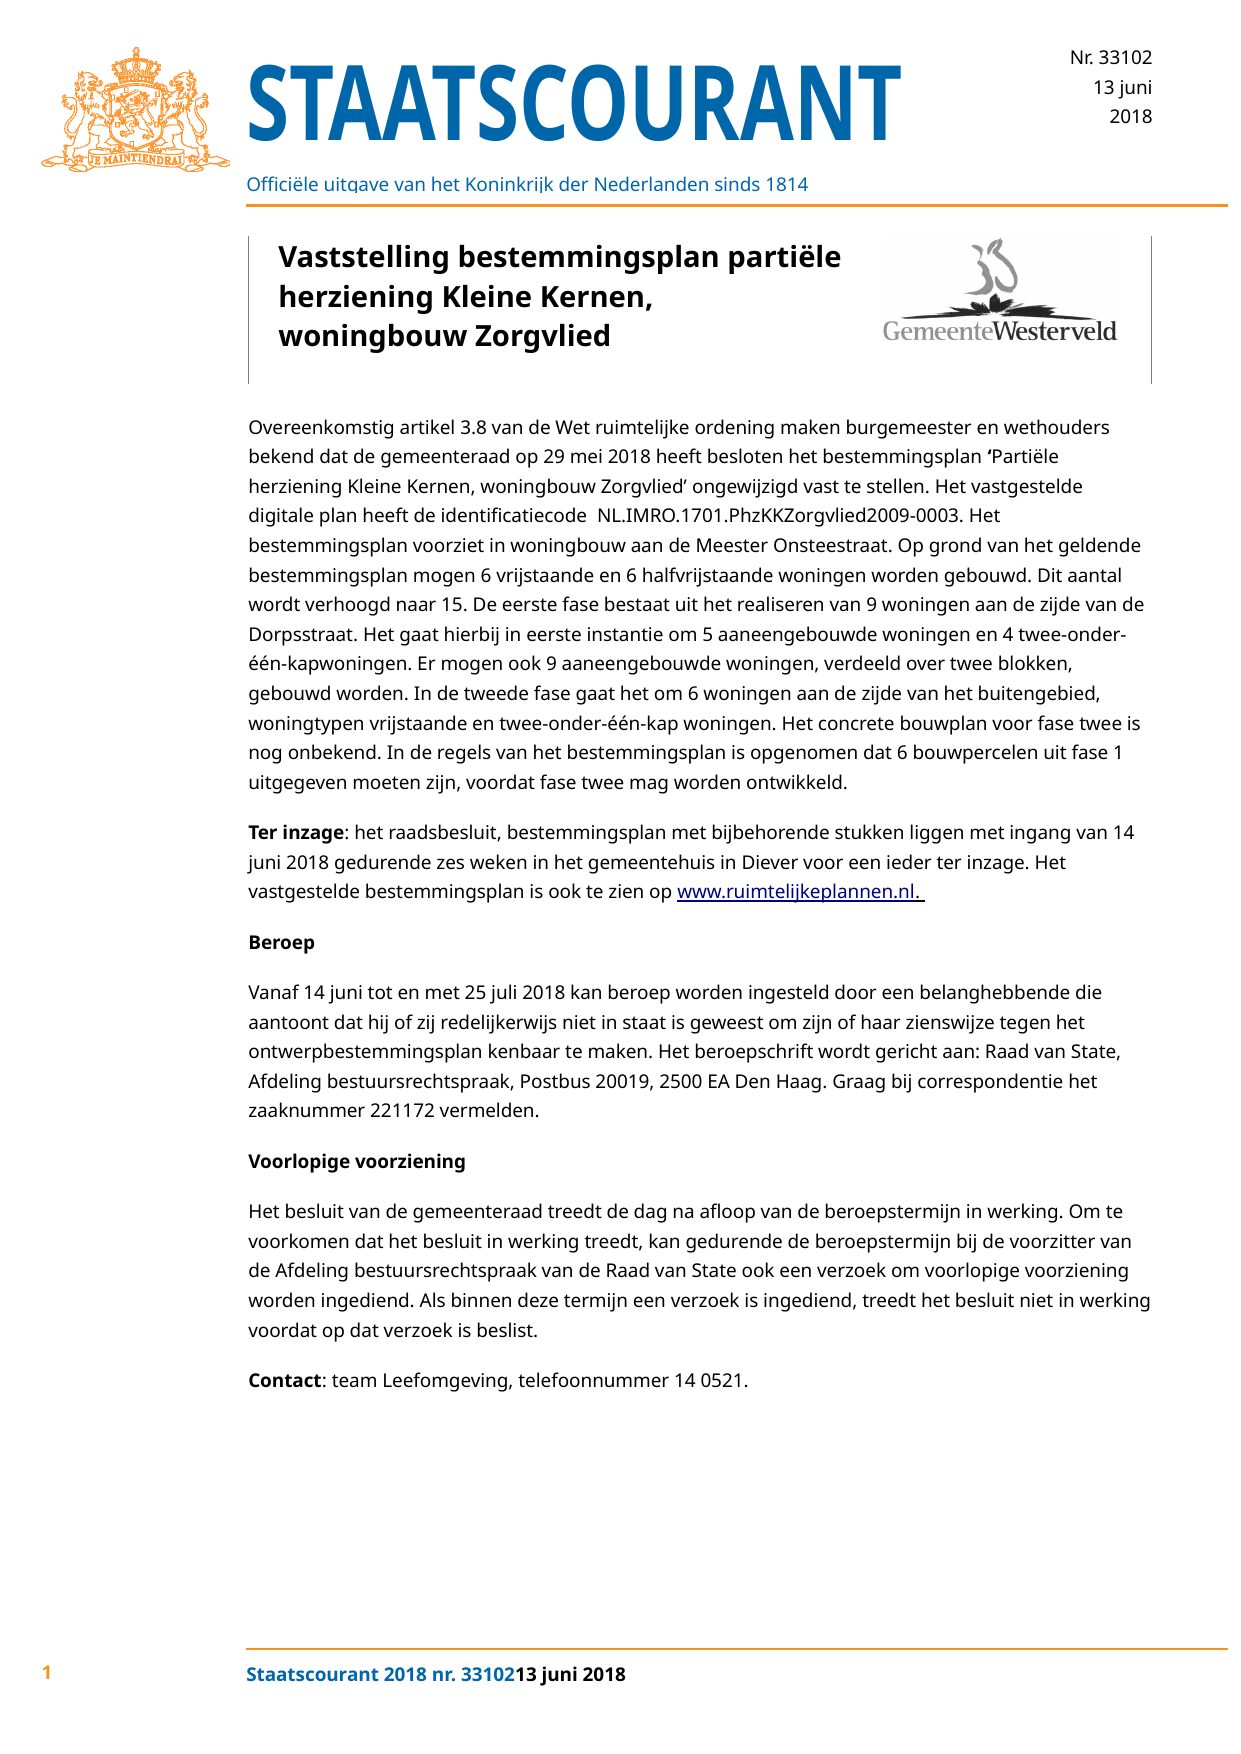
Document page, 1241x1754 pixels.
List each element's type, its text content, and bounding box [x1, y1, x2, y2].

text Overeenkomstig artikel 3.8 van de Wet ruimtelijke ordening maken burgemeester en wethouders bekend dat de gemeenteraad op 29 mei 2018 heeft besloten het bestemmingsplan ‘Partiële herziening Kleine Kernen, woningbouw Zorgvlied’ ongewijzigd vast te stellen. Het vastgestelde digitale plan heeft de identificatiecode NL.IMRO.1701.PhzKKZorgvlied2009-0003. Het bestemmingsplan voorziet in woningbouw aan de Meester Onsteestraat. Op grond van het geldende bestemmingsplan mogen 6 vrijstaande en 6 halfvrijstaande woningen worden gebouwd. Dit aantal wordt verhoogd naar 15. De eerste fase bestaat uit het realiseren van 9 woningen aan de zijde van de Dorpsstraat. Het gaat hierbij in eerste instantie om 5 aaneengebouwde woningen en 4 twee-onder-één-kapwoningen. Er mogen ook 9 aaneengebouwde woningen, verdeeld over twee blokken, gebouwd worden. In de tweede fase gaat het om 6 woningen aan de zijde van het buitengebied, woningtypen vrijstaande en twee-onder-één-kap woningen. Het concrete bouwplan voor fase twee is nog onbekend. In de regels van het bestemmingsplan is opgenomen dat 6 bouwpercelen uit fase 1 uitgegeven moeten zijn, voordat fase twee mag worden ontwikkeld. [248, 414, 1152, 795]
picture [882, 236, 1119, 342]
text Ter inzage: het raadsbesluit, bestemmingsplan met bijbehorende stukken liggen met ingang van 14 juni 2018 gedurende zes weken in het gemeentehuis in Diever voor een ieder ter inzage. Het vastgestelde bestemmingsplan is ook te zien op www.ruimtelijkeplannen.nl. [248, 819, 1152, 904]
table_header Vaststelling bestemmingsplan partiële herziening Kleine Kernen, woningbouw Zorgvlied [249, 236, 850, 384]
text Voorlopige voorziening [248, 1148, 1152, 1174]
table_header [850, 236, 1151, 384]
text Het besluit van de gemeenteraad treedt de dag na afloop van de beroepstermijn in werking. Om te voorkomen dat het besluit in werking treedt, kan gedurende de beroepstermijn bij de voorzitter van de Afdeling bestuursrechtspraak van de Raad van State ook een verzoek om voorlopige voorziening worden ingediend. Als binnen deze termijn een verzoek is ingediend, treedt het besluit niet in werking voordat op dat verzoek is beslist. [248, 1198, 1152, 1343]
picture [41, 47, 231, 172]
text Contact: team Leefomgeving, telefoonnummer 14 0521. [248, 1367, 1152, 1393]
text Beroep [248, 929, 1152, 955]
text Vanaf 14 juni tot en met 25 juli 2018 kan beroep worden ingesteld door een belanghebbende die aantoont dat hij of zij redelijkerwijs niet in staat is geweest om zijn of haar zienswijze tegen het ontwerpbestemmingsplan kenbaar te maken. Het beroepschrift wordt gericht aan: Raad van State, Afdeling bestuursrechtspraak, Postbus 20019, 2500 EA Den Haag. Graag bij correspondentie het zaaknummer 221172 vermelden. [248, 979, 1152, 1123]
